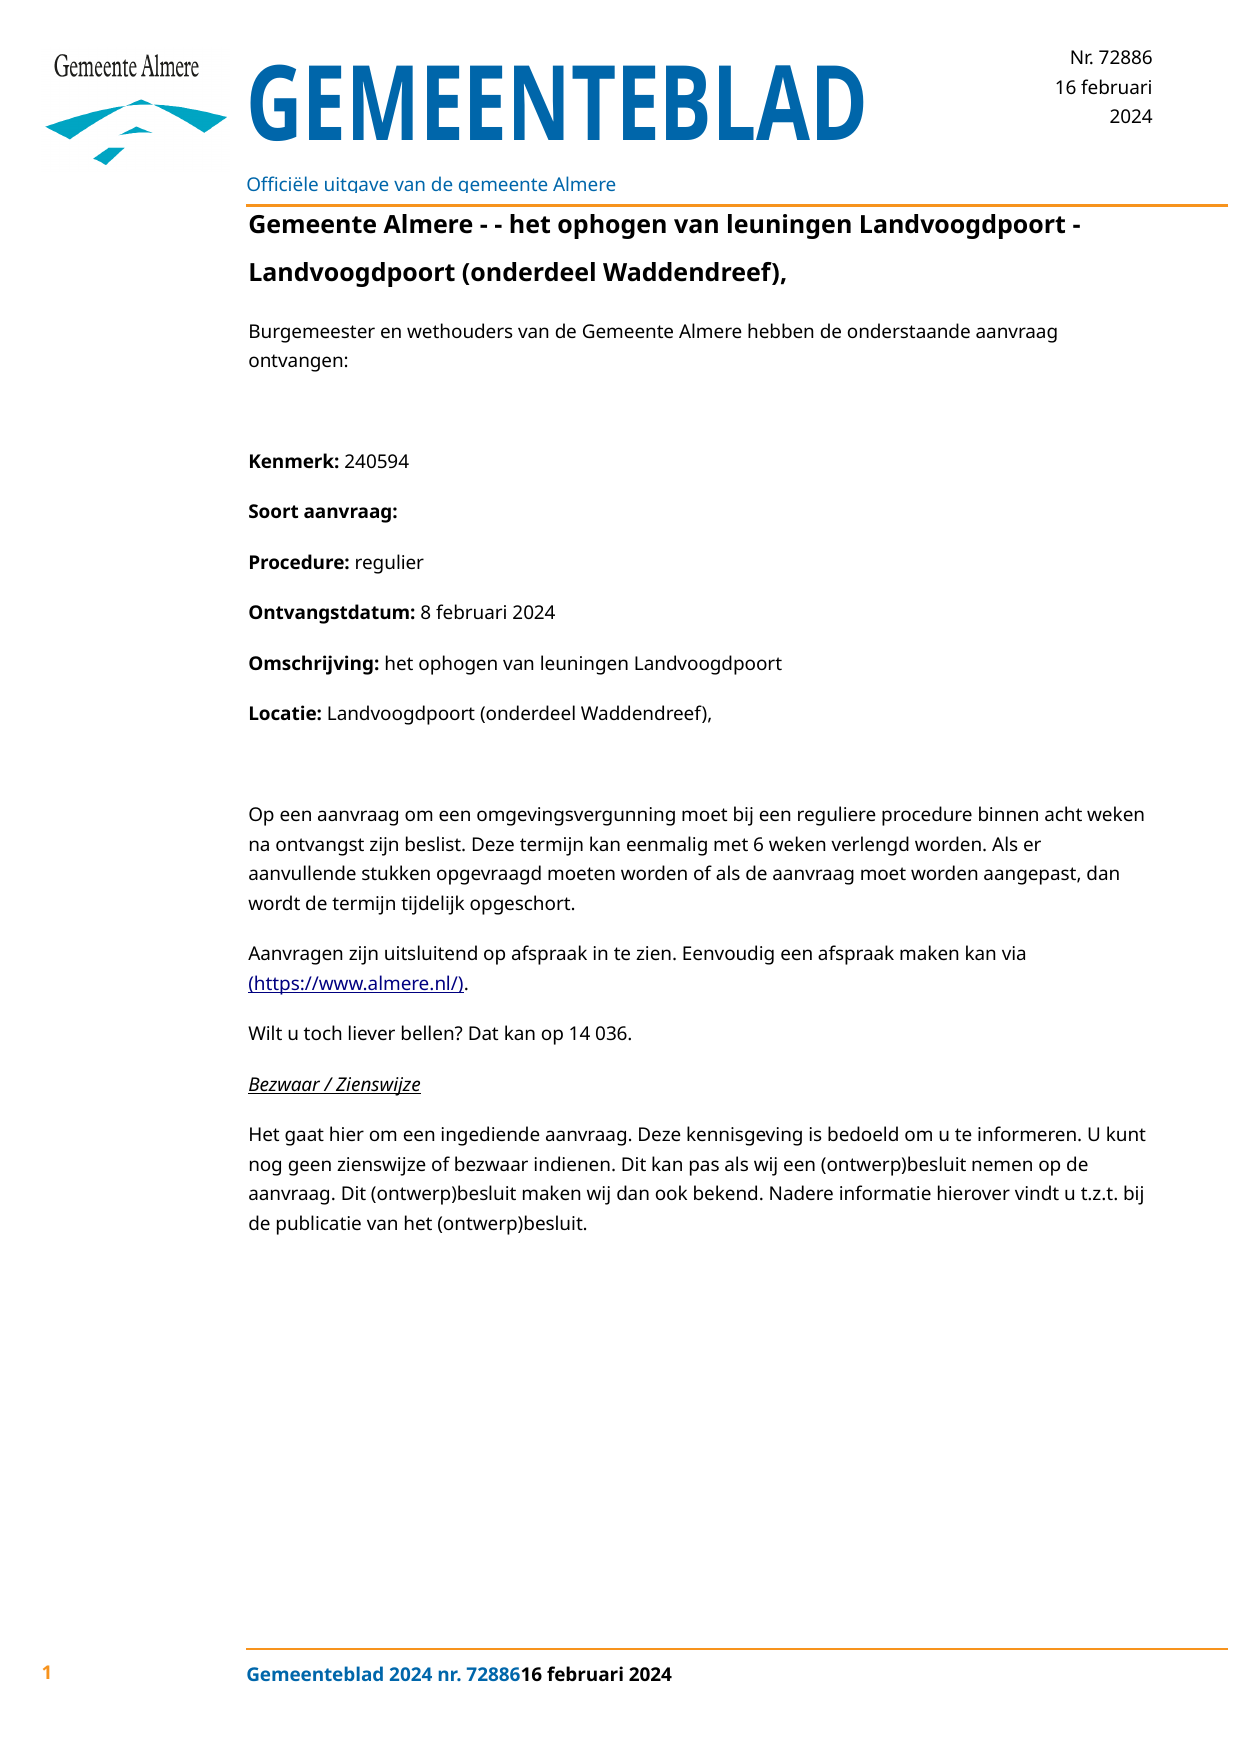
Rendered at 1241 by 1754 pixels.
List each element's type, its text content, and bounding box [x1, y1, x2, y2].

text Bezwaar / Zienswijze [248, 1071, 1152, 1097]
text Locatie: Landvoogdpoort (onderdeel Waddendreef), [248, 700, 1152, 726]
text Gemeente Almere - - het ophogen van leuningen Landvoogdpoort - Landvoogdpoort (onderdeel Waddendreef), [248, 207, 1152, 288]
picture [41, 47, 231, 172]
text Kenmerk: 240594 [248, 448, 1152, 474]
text Ontvangstdatum: 8 februari 2024 [248, 599, 1152, 625]
text Burgemeester en wethouders van de Gemeente Almere hebben de onderstaande aanvraag ontvangen: [248, 318, 1152, 373]
text Soort aanvraag: [248, 499, 1152, 524]
text Op een aanvraag om een omgevingsvergunning moet bij een reguliere procedure binnen acht weken na ontvangst zijn beslist. Deze termijn kan eenmalig met 6 weken verlengd worden. Als er aanvullende stukken opgevraagd moeten worden of als de aanvraag moet worden aangepast, dan wordt de termijn tijdelijk opgeschort. [248, 801, 1152, 916]
text Procedure: regulier [248, 549, 1152, 575]
text Wilt u toch liever bellen? Dat kan op 14 036. [248, 1020, 1152, 1046]
text Aanvragen zijn uitsluitend op afspraak in te zien. Eenvoudig een afspraak maken kan via (https://www.almere.nl/). [248, 940, 1152, 996]
text Het gaat hier om een ingediende aanvraag. Deze kennisgeving is bedoeld om u te informeren. U kunt nog geen zienswijze of bezwaar indienen. Dit kan pas als wij een (ontwerp)besluit nemen op de aanvraag. Dit (ontwerp)besluit maken wij dan ook bekend. Nadere informatie hierover vindt u t.z.t. bij de publicatie van het (ontwerp)besluit. [248, 1121, 1152, 1236]
text Omschrijving: het ophogen van leuningen Landvoogdpoort [248, 650, 1152, 676]
